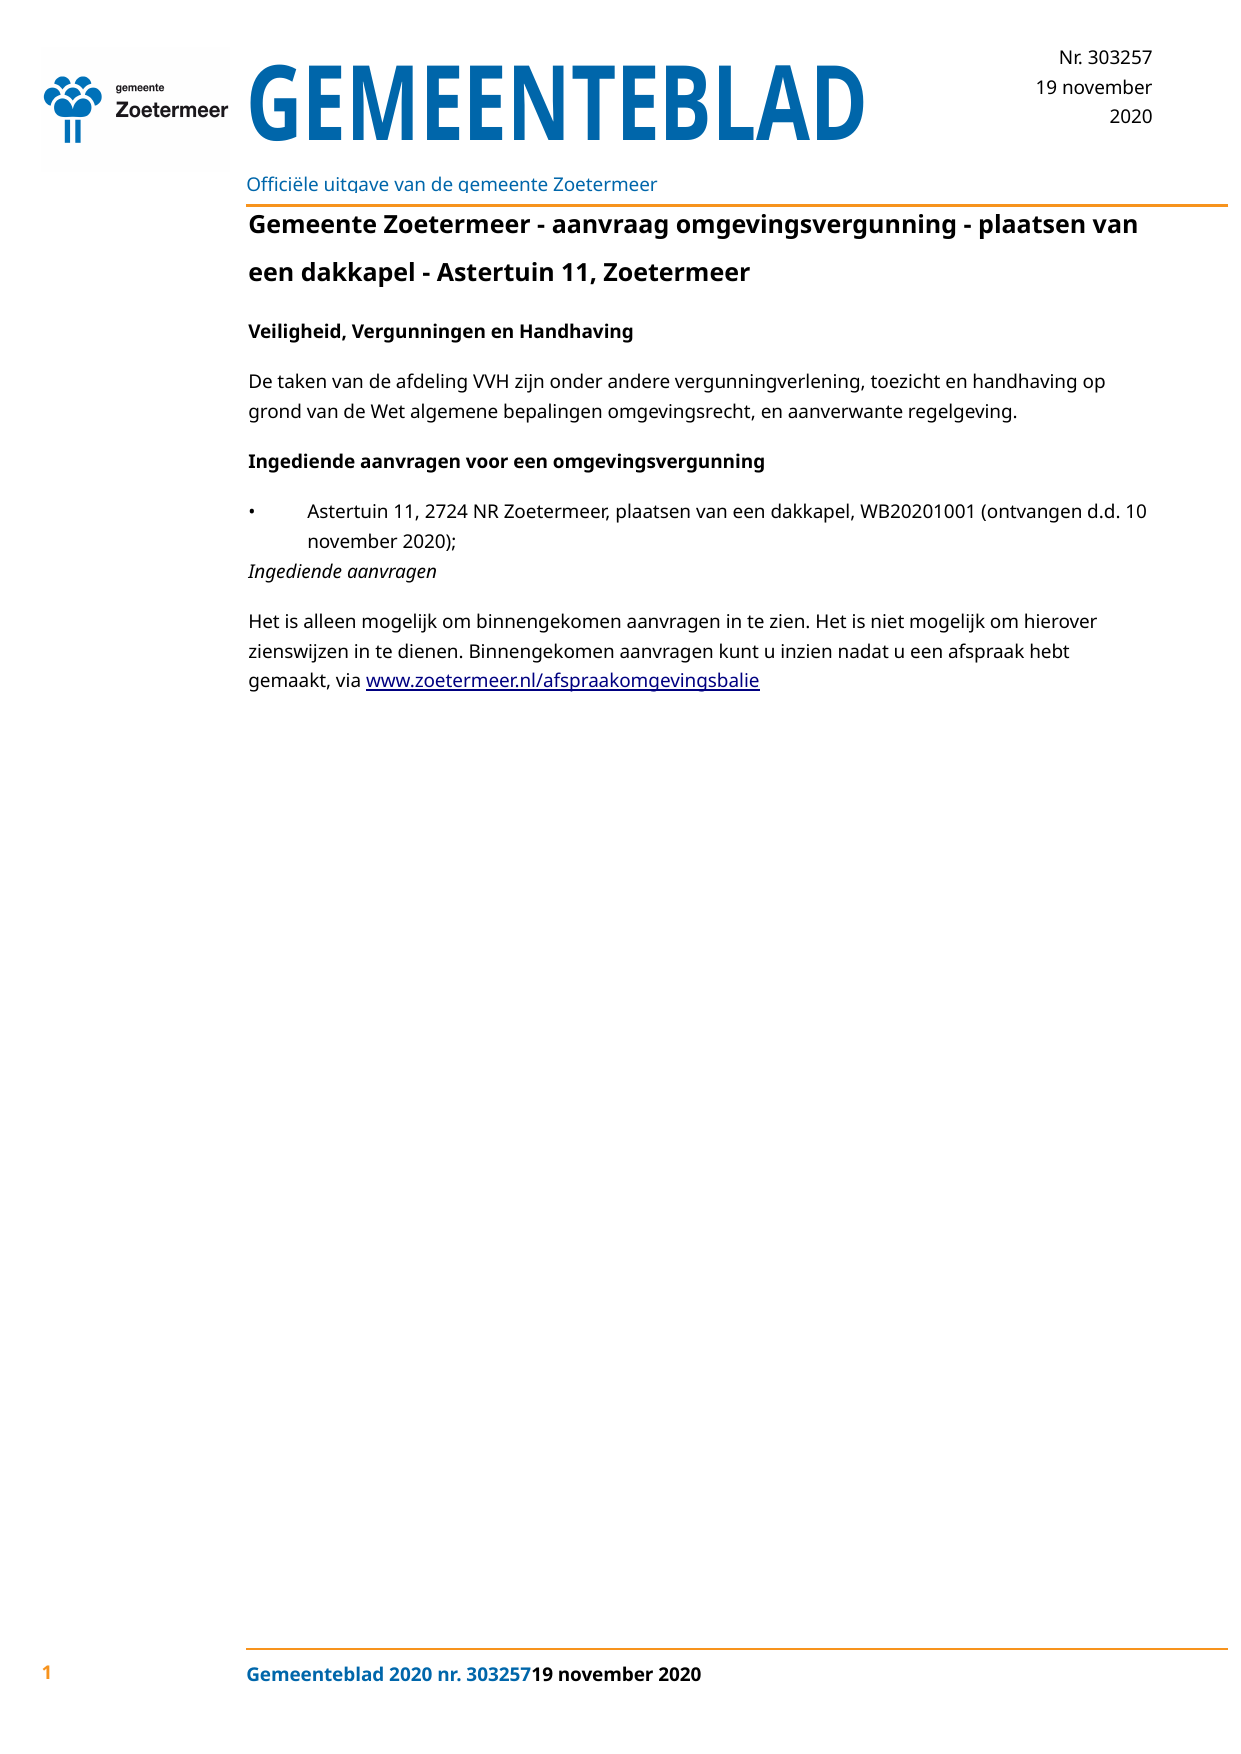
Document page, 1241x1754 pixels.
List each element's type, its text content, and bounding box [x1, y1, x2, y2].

text Veiligheid, Vergunningen en Handhaving [248, 318, 1152, 344]
list Astertuin 11, 2724 NR Zoetermeer, plaatsen van een dakkapel, WB20201001 (ontvangen d.d. 10 november 2020); [248, 499, 1152, 554]
text Ingediende aanvragen [248, 558, 1152, 584]
text Ingediende aanvragen voor een omgevingsvergunning [248, 448, 1152, 474]
text Gemeente Zoetermeer - aanvraag omgevingsvergunning - plaatsen van een dakkapel - Astertuin 11, Zoetermeer [248, 207, 1152, 288]
picture [41, 47, 231, 172]
text De taken van de afdeling VVH zijn onder andere vergunningverlening, toezicht en handhaving op grond van de Wet algemene bepalingen omgevingsrecht, en aanverwante regelgeving. [248, 368, 1152, 424]
text Het is alleen mogelijk om binnengekomen aanvragen in te zien. Het is niet mogelijk om hierover zienswijzen in te dienen. Binnengekomen aanvragen kunt u inzien nadat u een afspraak hebt gemaakt, via www.zoetermeer.nl/afspraakomgevingsbalie [248, 608, 1152, 693]
